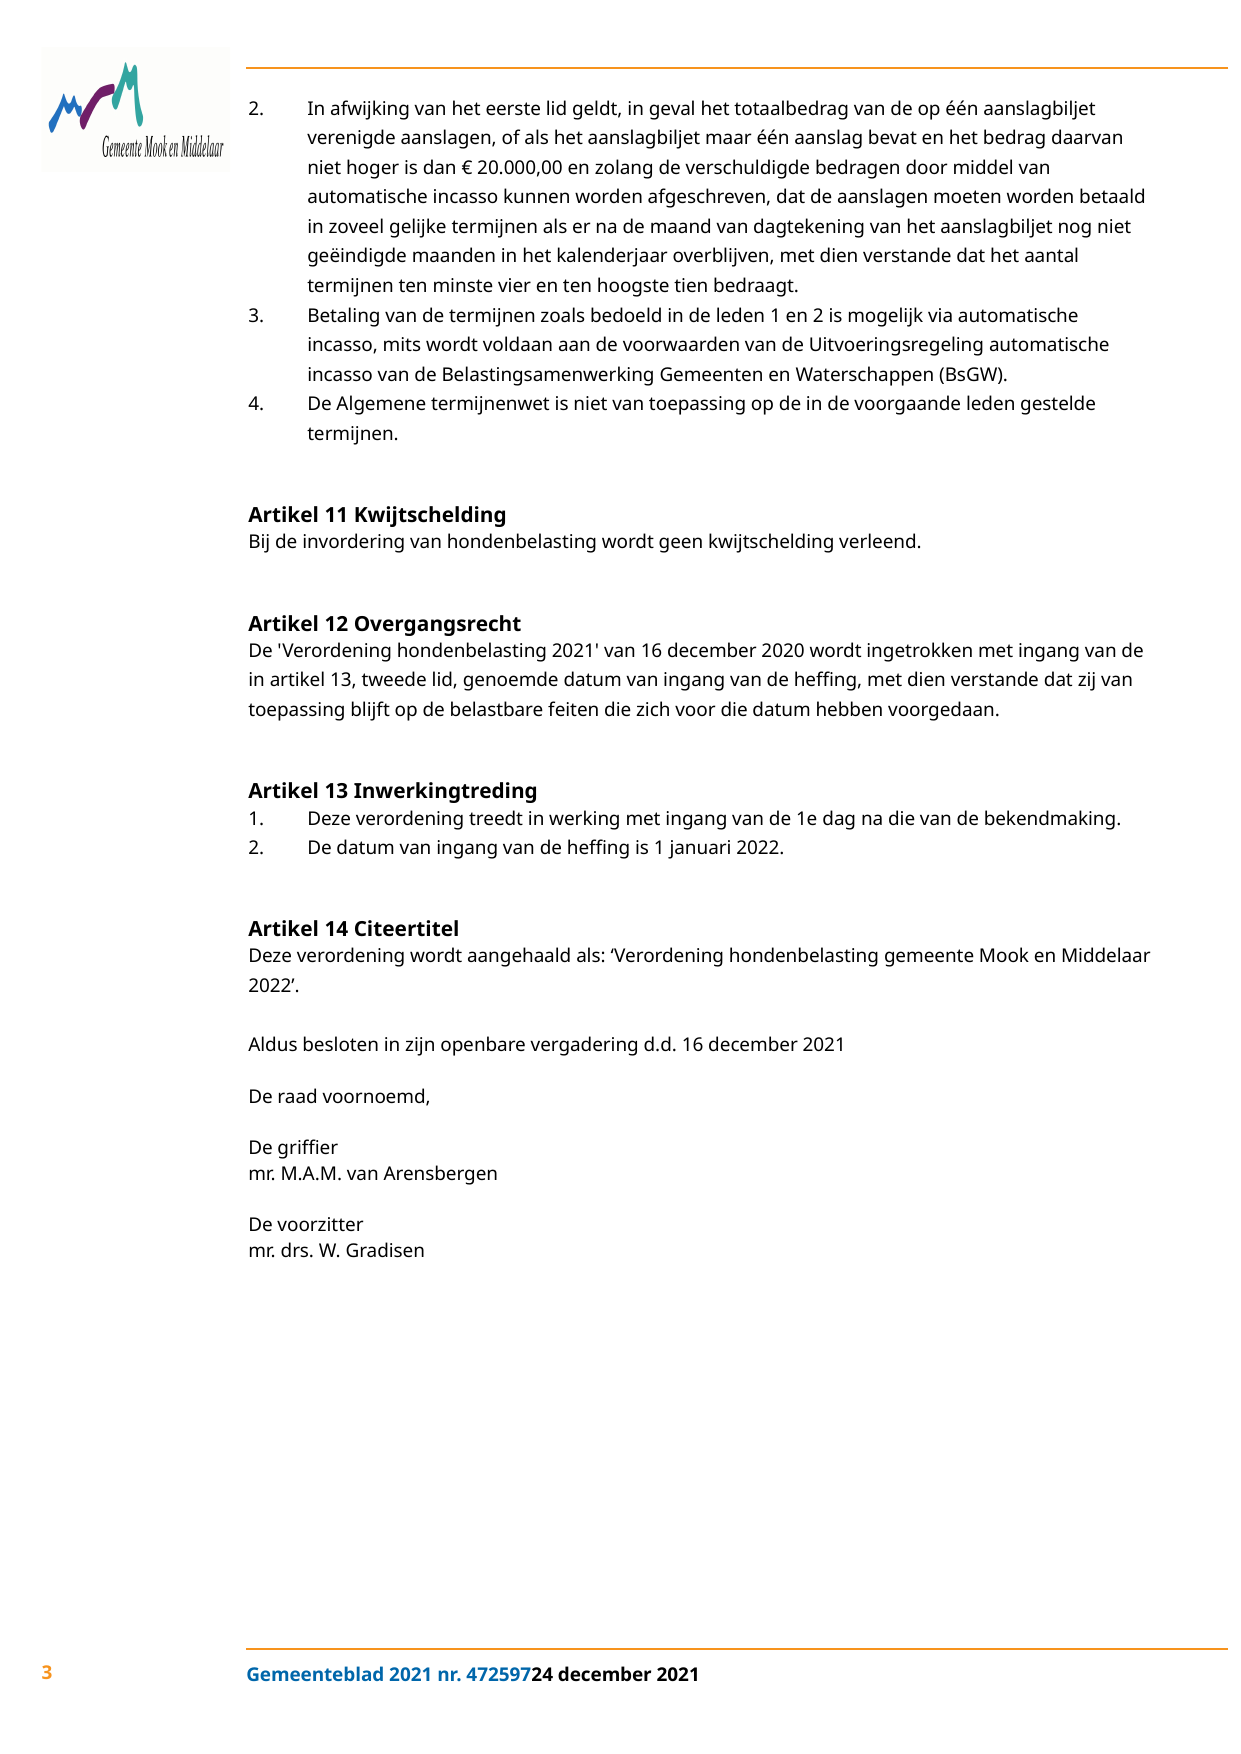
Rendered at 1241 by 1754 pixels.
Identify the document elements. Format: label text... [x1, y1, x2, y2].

text Deze verordening wordt aangehaald als: ‘Verordening hondenbelasting gemeente Mook en Middelaar 2022’. [248, 943, 1152, 998]
list De Algemene termijnenwet is niet van toepassing op de in de voorgaande leden gestelde termijnen. [248, 391, 1152, 446]
list De datum van ingang van de heffing is 1 januari 2022. [248, 834, 1152, 860]
text De griffier [248, 1134, 1152, 1160]
text De raad voornoemd, [248, 1083, 1152, 1109]
text Artikel 13 Inwerkingtreding [248, 776, 1152, 805]
text De 'Verordening hondenbelasting 2021' van 16 december 2020 wordt ingetrokken met ingang van de in artikel 13, tweede lid, genoemde datum van ingang van de heffing, met dien verstande dat zij van toepassing blijft op de belastbare feiten die zich voor die datum hebben voorgedaan. [248, 637, 1152, 722]
text mr. M.A.M. van Arensbergen [248, 1160, 1152, 1186]
text Artikel 11 Kwijtschelding [248, 500, 1152, 529]
text De voorzitter [248, 1212, 1152, 1237]
list Betaling van de termijnen zoals bedoeld in de leden 1 en 2 is mogelijk via automatische incasso, mits wordt voldaan aan de voorwaarden van de Uitvoeringsregeling automatische incasso van de Belastingsamenwerking Gemeenten en Waterschappen (BsGW). [248, 302, 1152, 387]
text mr. drs. W. Gradisen [248, 1237, 1152, 1263]
text Artikel 14 Citeertitel [248, 914, 1152, 943]
text Bij de invordering van hondenbelasting wordt geen kwijtschelding verleend. [248, 529, 1152, 554]
list Deze verordening treedt in werking met ingang van de 1e dag na die van de bekendmaking. [248, 805, 1152, 830]
list In afwijking van het eerste lid geldt, in geval het totaalbedrag van de op één aanslagbiljet verenigde aanslagen, of als het aanslagbiljet maar één aanslag bevat en het bedrag daarvan niet hoger is dan € 20.000,00 en zolang de verschuldigde bedragen door middel van automatische incasso kunnen worden afgeschreven, dat de aanslagen moeten worden betaald in zoveel gelijke termijnen als er na de maand van dagtekening van het aanslagbiljet nog niet geëindigde maanden in het kalenderjaar overblijven, met dien verstande dat het aantal termijnen ten minste vier en ten hoogste tien bedraagt. [248, 95, 1152, 298]
text Artikel 12 Overgangsrecht [248, 609, 1152, 637]
picture [41, 47, 231, 172]
text Aldus besloten in zijn openbare vergadering d.d. 16 december 2021 [248, 1031, 1152, 1057]
